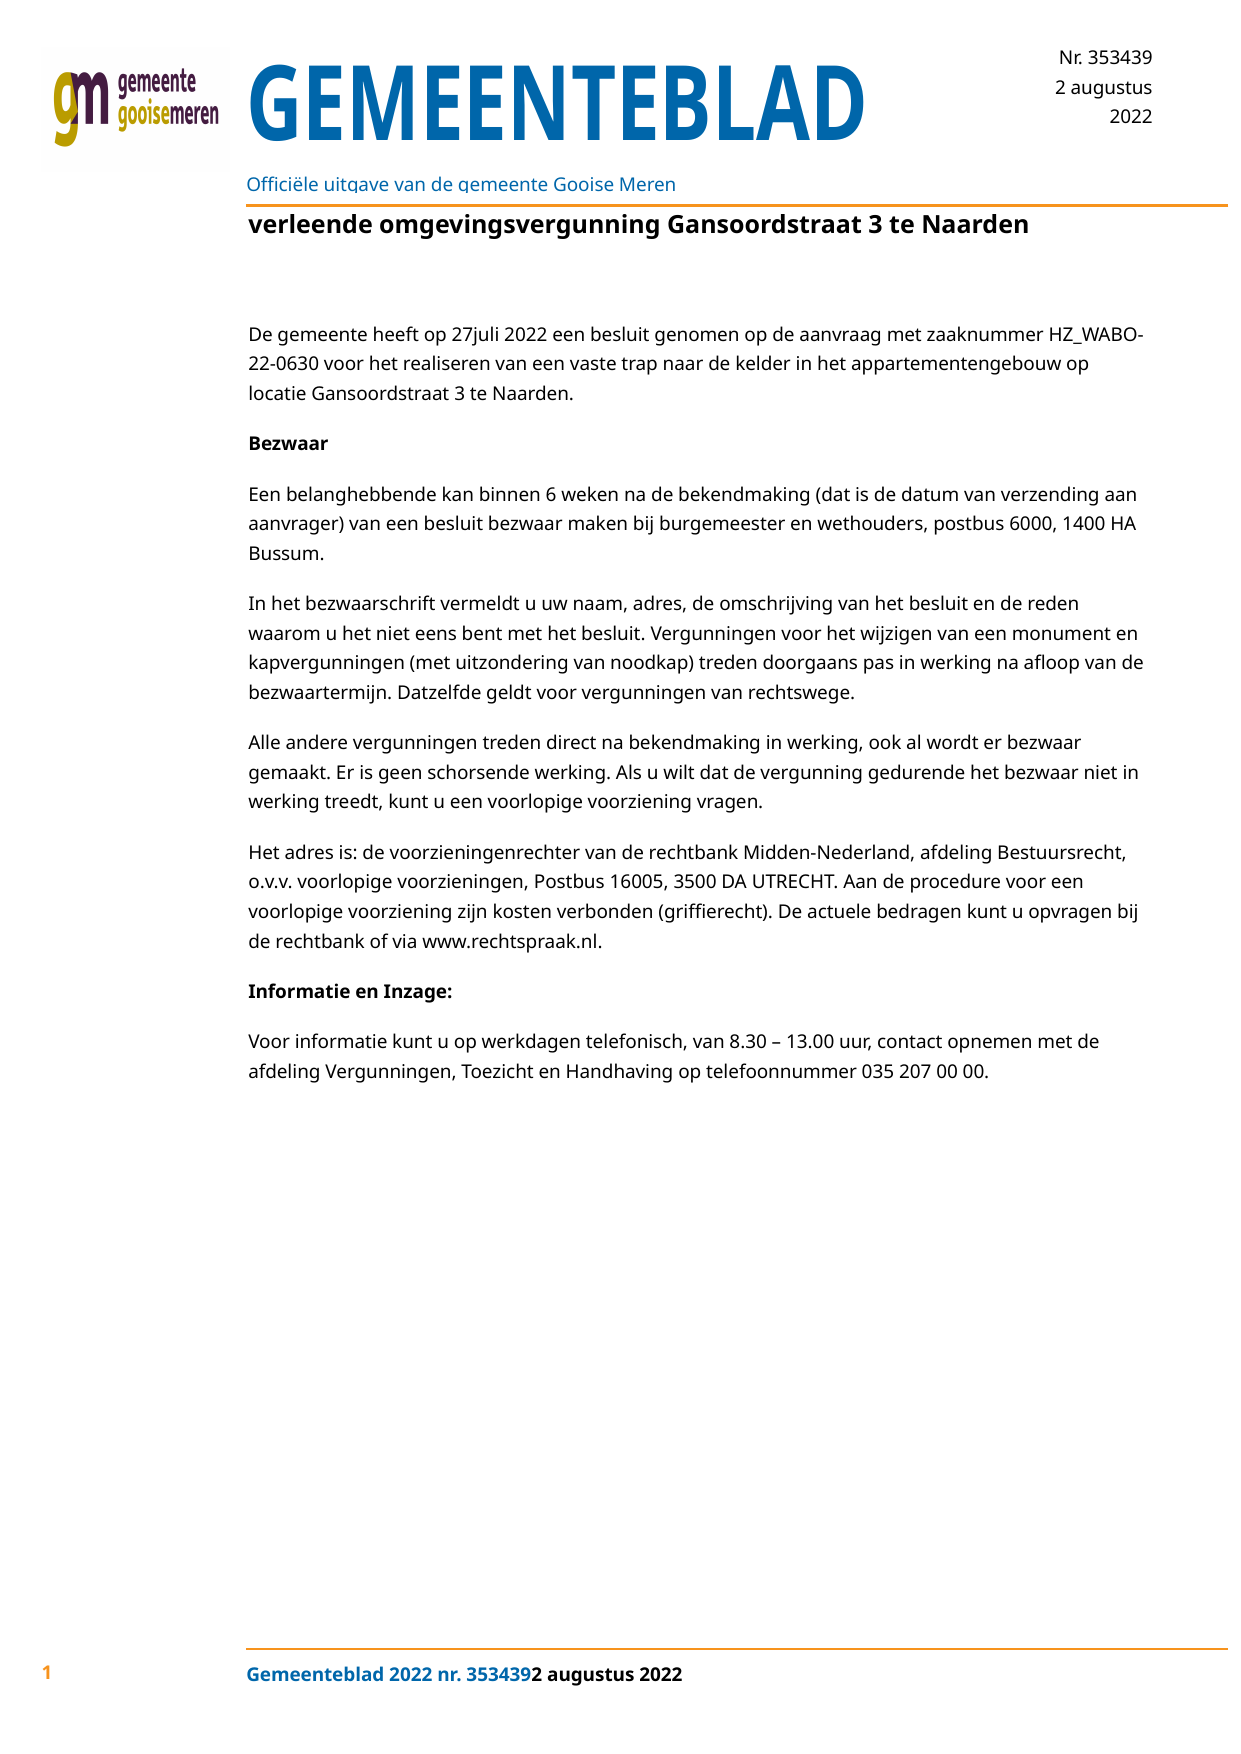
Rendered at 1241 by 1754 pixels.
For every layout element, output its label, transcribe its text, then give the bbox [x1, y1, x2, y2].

text Een belanghebbende kan binnen 6 weken na de bekendmaking (dat is de datum van verzending aan aanvrager) van een besluit bezwaar maken bij burgemeester en wethouders, postbus 6000, 1400 HA Bussum. [248, 481, 1152, 566]
text Alle andere vergunningen treden direct na bekendmaking in werking, ook al wordt er bezwaar gemaakt. Er is geen schorsende werking. Als u wilt dat de vergunning gedurende het bezwaar niet in werking treedt, kunt u een voorlopige voorziening vragen. [248, 729, 1152, 814]
text Bezwaar [248, 430, 1152, 456]
picture [41, 47, 231, 172]
text Het adres is: de voorzieningenrechter van de rechtbank Midden-Nederland, afdeling Bestuursrecht, o.v.v. voorlopige voorzieningen, Postbus 16005, 3500 DA UTRECHT. Aan de procedure voor een voorlopige voorziening zijn kosten verbonden (griffierecht). De actuele bedragen kunt u opvragen bij de rechtbank of via www.rechtspraak.nl. [248, 839, 1152, 953]
text In het bezwaarschrift vermeldt u uw naam, adres, de omschrijving van het besluit en de reden waarom u het niet eens bent met het besluit. Vergunningen voor het wijzigen van een monument en kapvergunningen (met uitzondering van noodkap) treden doorgaans pas in werking na afloop van de bezwaartermijn. Datzelfde geldt voor vergunningen van rechtswege. [248, 590, 1152, 705]
text Informatie en Inzage: [248, 978, 1152, 1004]
text verleende omgevingsvergunning Gansoordstraat 3 te Naarden [248, 207, 1152, 241]
text De gemeente heeft op 27juli 2022 een besluit genomen op de aanvraag met zaaknummer HZ_WABO-22-0630 voor het realiseren van een vaste trap naar de kelder in het appartementengebouw op locatie Gansoordstraat 3 te Naarden. [248, 321, 1152, 406]
text Voor informatie kunt u op werkdagen telefonisch, van 8.30 – 13.00 uur, contact opnemen met de afdeling Vergunningen, Toezicht en Handhaving op telefoonnummer 035 207 00 00. [248, 1029, 1152, 1084]
